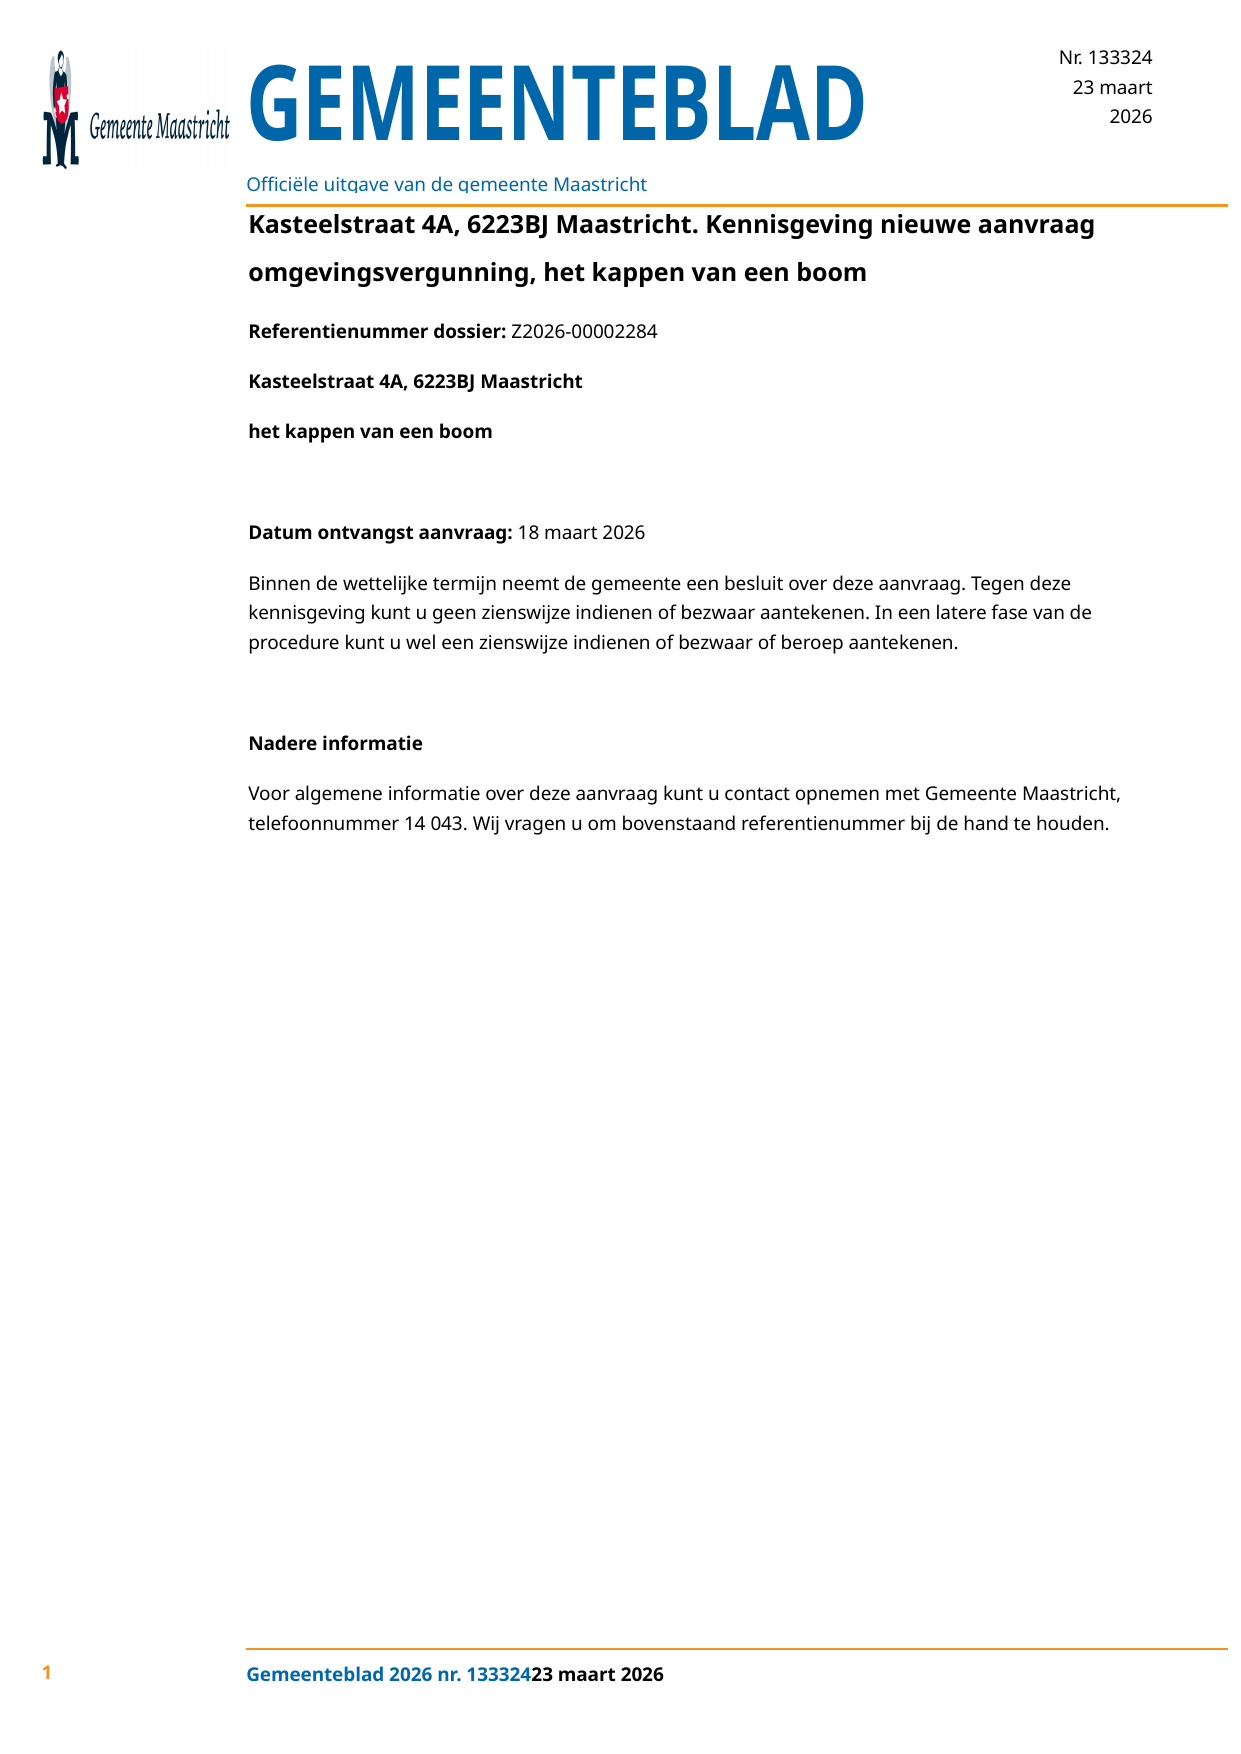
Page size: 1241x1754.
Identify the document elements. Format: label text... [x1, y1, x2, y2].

text het kappen van een boom [248, 419, 1152, 444]
text Datum ontvangst aanvraag: 18 maart 2026 [248, 519, 1152, 545]
picture [41, 47, 231, 172]
text Referentienummer dossier: Z2026-00002284 [248, 318, 1152, 344]
text Nadere informatie [248, 730, 1152, 756]
text Kasteelstraat 4A, 6223BJ Maastricht. Kennisgeving nieuwe aanvraag omgevingsvergunning, het kappen van een boom [248, 207, 1152, 288]
text Kasteelstraat 4A, 6223BJ Maastricht [248, 368, 1152, 394]
text Binnen de wettelijke termijn neemt de gemeente een besluit over deze aanvraag. Tegen deze kennisgeving kunt u geen zienswijze indienen of bezwaar aantekenen. In een latere fase van de procedure kunt u wel een zienswijze indienen of bezwaar of beroep aantekenen. [248, 570, 1152, 655]
text Voor algemene informatie over deze aanvraag kunt u contact opnemen met Gemeente Maastricht, telefoonnummer 14 043. Wij vragen u om bovenstaand referentienummer bij de hand te houden. [248, 780, 1152, 836]
